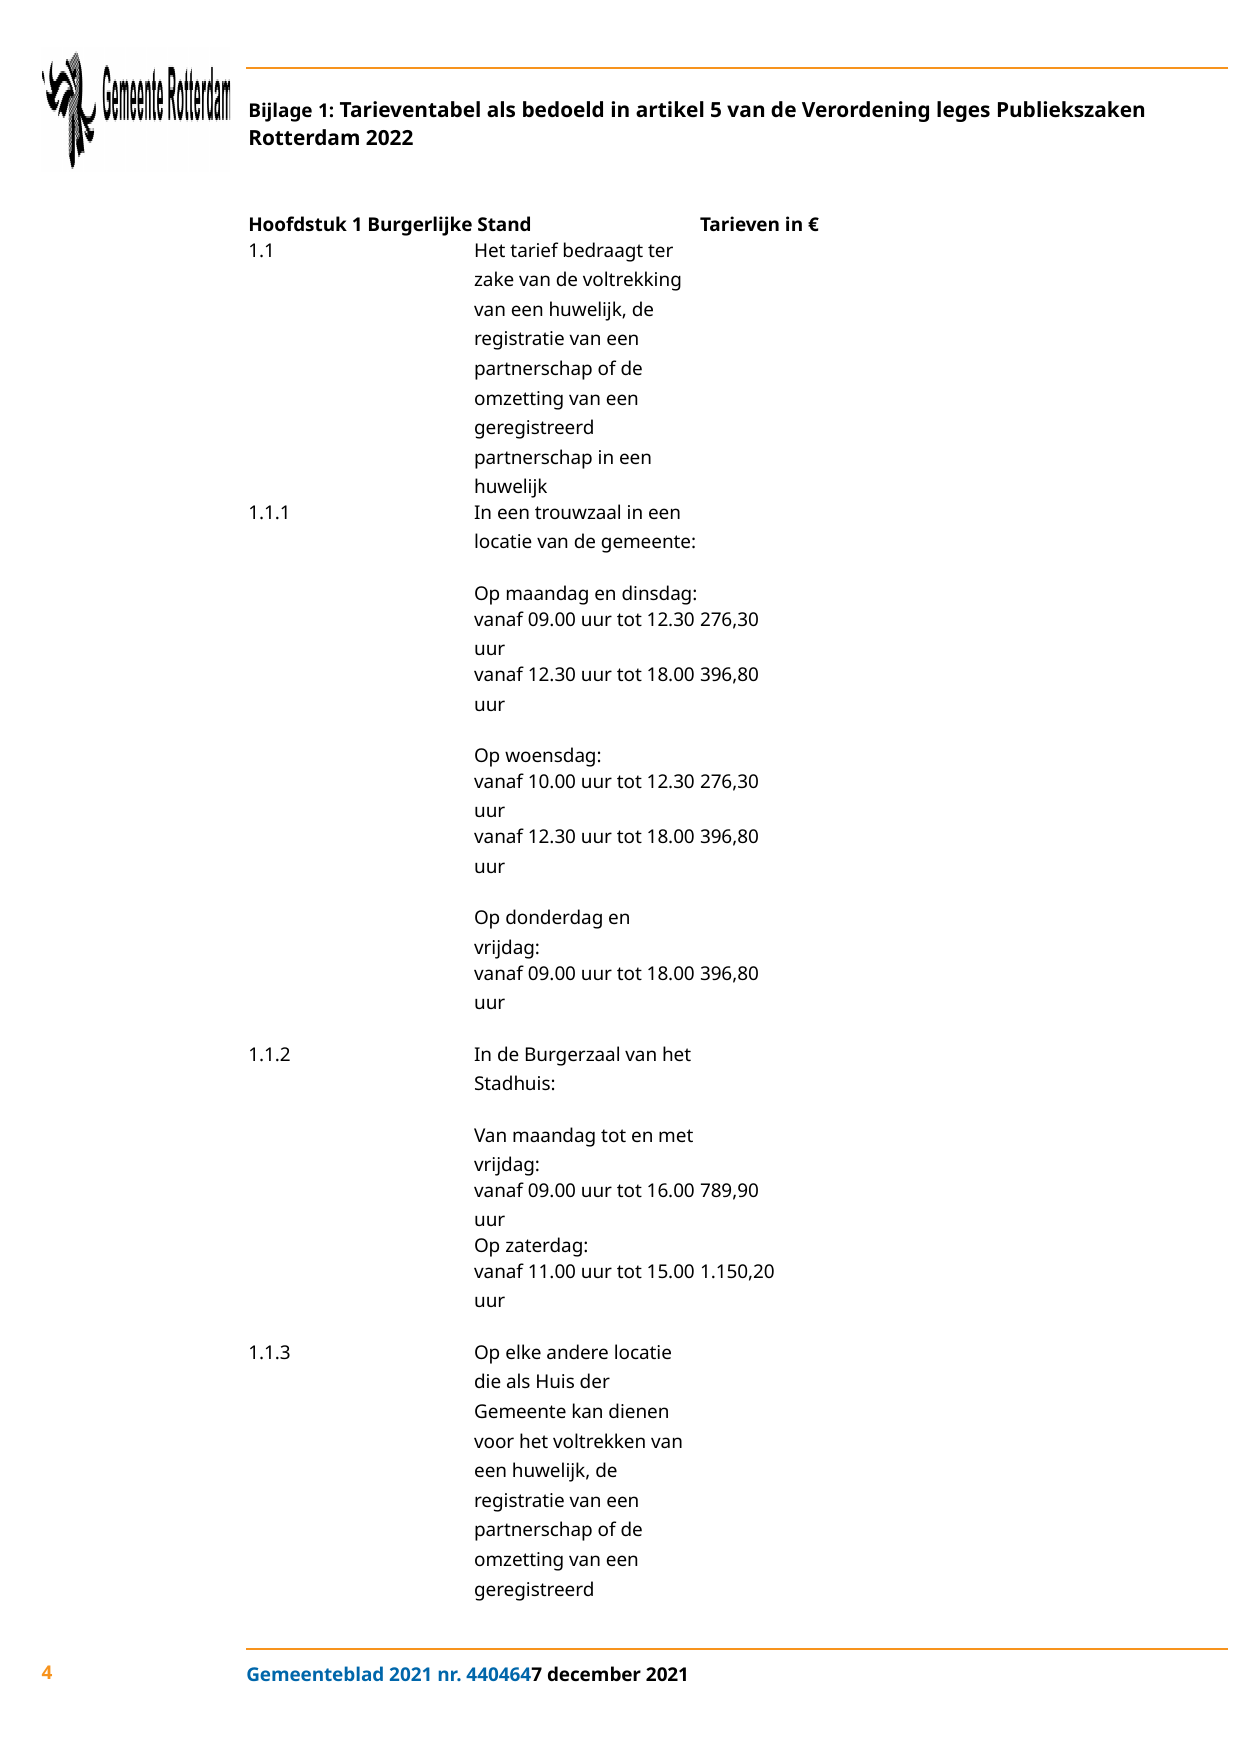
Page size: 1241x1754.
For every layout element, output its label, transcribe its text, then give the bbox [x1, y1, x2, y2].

table_cell [700, 1314, 926, 1339]
table_cell 1.1 [248, 237, 474, 499]
table_cell [474, 717, 700, 742]
table_cell In de Burgerzaal van het Stadhuis: [474, 1041, 700, 1096]
table_cell [700, 580, 926, 606]
table_cell 396,80 [700, 960, 926, 1015]
table_cell In een trouwzaal in een locatie van de gemeente: [474, 499, 700, 554]
table_cell Van maandag tot en met vrijdag: [474, 1122, 700, 1177]
table_cell vanaf 12.30 uur tot 18.00 uur [474, 661, 700, 717]
table_cell [474, 1096, 700, 1122]
table_cell [474, 879, 700, 904]
table_cell [700, 1015, 926, 1041]
table_cell [474, 555, 700, 580]
table_cell 1.1.1 [248, 499, 474, 1041]
table_cell 789,90 [700, 1177, 926, 1232]
table_cell vanaf 09.00 uur tot 18.00 uur [474, 960, 700, 1015]
table_cell Op woensdag: [474, 742, 700, 768]
table_cell [700, 1339, 926, 1602]
table_cell [474, 1015, 700, 1041]
table_cell [700, 879, 926, 904]
table_cell 1.150,20 [700, 1258, 926, 1313]
table_cell Het tarief bedraagt ter zake van de voltrekking van een huwelijk, de registratie van een partnerschap of de omzetting van een geregistreerd partnerschap in een huwelijk [474, 237, 700, 499]
text Bijlage 1: Tarieventabel als bedoeld in artikel 5 van de Verordening leges Publiekszaken Rotterdam 2022 [248, 95, 1152, 152]
table_cell 1.1.2 [248, 1041, 474, 1339]
table_cell 276,30 [700, 606, 926, 661]
table_cell 396,80 [700, 823, 926, 879]
table_cell vanaf 12.30 uur tot 18.00 uur [474, 823, 700, 879]
table_cell vanaf 09.00 uur tot 12.30 uur [474, 606, 700, 661]
table_cell 276,30 [700, 768, 926, 823]
table_cell [700, 237, 926, 499]
table_cell [700, 742, 926, 768]
table_cell [700, 555, 926, 580]
table_cell 396,80 [700, 661, 926, 717]
table_cell Op donderdag en vrijdag: [474, 904, 700, 960]
table_cell Op zaterdag: [474, 1233, 700, 1258]
table_cell [700, 499, 926, 554]
table_cell Op elke andere locatie die als Huis der Gemeente kan dienen voor het voltrekken van een huwelijk, de registratie van een partnerschap of de omzetting van een geregistreerd [474, 1339, 700, 1602]
table_cell 1.1.3 [248, 1339, 474, 1602]
table_cell [700, 1122, 926, 1177]
table_cell vanaf 10.00 uur tot 12.30 uur [474, 768, 700, 823]
table_cell [700, 717, 926, 742]
table_cell [700, 1233, 926, 1258]
table_header Hoofdstuk 1 Burgerlijke Stand [248, 211, 700, 237]
table_cell [700, 904, 926, 960]
table_cell vanaf 09.00 uur tot 16.00 uur [474, 1177, 700, 1232]
table_header Tarieven in € [700, 211, 926, 237]
table_cell Op maandag en dinsdag: [474, 580, 700, 606]
table_cell [700, 1041, 926, 1096]
table_cell [700, 1096, 926, 1122]
picture [41, 47, 231, 172]
table_cell [474, 1314, 700, 1339]
table_cell vanaf 11.00 uur tot 15.00 uur [474, 1258, 700, 1313]
